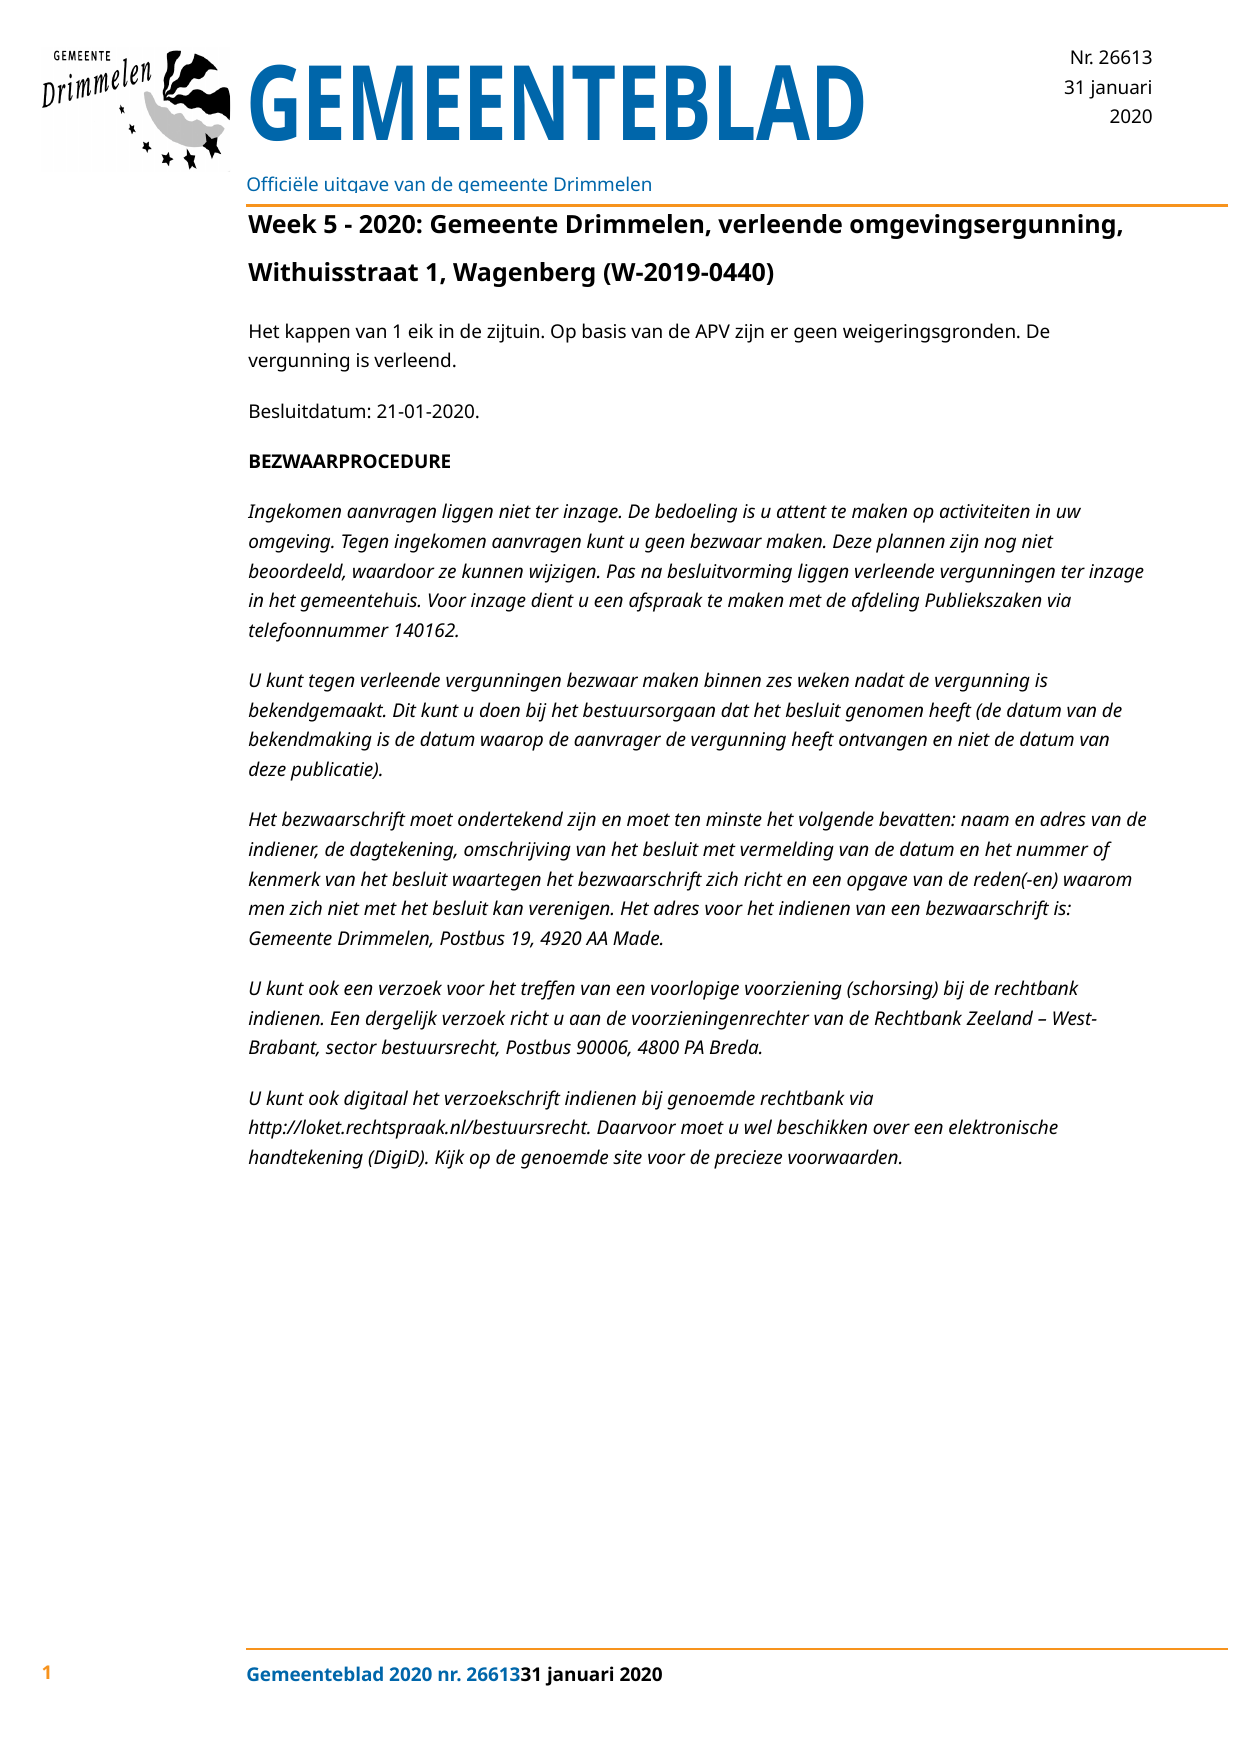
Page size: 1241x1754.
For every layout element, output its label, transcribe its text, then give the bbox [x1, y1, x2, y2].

text BEZWAARPROCEDURE [248, 448, 1152, 474]
text U kunt ook digitaal het verzoekschrift indienen bij genoemde rechtbank via http://loket.rechtspraak.nl/bestuursrecht. Daarvoor moet u wel beschikken over een elektronische handtekening (DigiD). Kijk op de genoemde site voor de precieze voorwaarden. [248, 1085, 1152, 1170]
text U kunt tegen verleende vergunningen bezwaar maken binnen zes weken nadat de vergunning is bekendgemaakt. Dit kunt u doen bij het bestuursorgaan dat het besluit genomen heeft (de datum van de bekendmaking is de datum waarop de aanvrager de vergunning heeft ontvangen en niet de datum van deze publicatie). [248, 667, 1152, 782]
text Het kappen van 1 eik in de zijtuin. Op basis van de APV zijn er geen weigeringsgronden. De vergunning is verleend. [248, 318, 1152, 373]
picture [41, 47, 231, 172]
text U kunt ook een verzoek voor het treffen van een voorlopige voorziening (schorsing) bij de rechtbank indienen. Een dergelijk verzoek richt u aan de voorzieningenrechter van de Rechtbank Zeeland – West-Brabant, sector bestuursrecht, Postbus 90006, 4800 PA Breda. [248, 975, 1152, 1060]
text Het bezwaarschrift moet ondertekend zijn en moet ten minste het volgende bevatten: naam en adres van de indiener, de dagtekening, omschrijving van het besluit met vermelding van de datum en het nummer of kenmerk van het besluit waartegen het bezwaarschrift zich richt en een opgave van de reden(-en) waarom men zich niet met het besluit kan verenigen. Het adres voor het indienen van een bezwaarschrift is: Gemeente Drimmelen, Postbus 19, 4920 AA Made. [248, 807, 1152, 951]
text Ingekomen aanvragen liggen niet ter inzage. De bedoeling is u attent te maken op activiteiten in uw omgeving. Tegen ingekomen aanvragen kunt u geen bezwaar maken. Deze plannen zijn nog niet beoordeeld, waardoor ze kunnen wijzigen. Pas na besluitvorming liggen verleende vergunningen ter inzage in het gemeentehuis. Voor inzage dient u een afspraak te maken met de afdeling Publiekszaken via telefoonnummer 140162. [248, 499, 1152, 643]
text Besluitdatum: 21-01-2020. [248, 398, 1152, 424]
text Week 5 - 2020: Gemeente Drimmelen, verleende omgevingsergunning, Withuisstraat 1, Wagenberg (W-2019-0440) [248, 207, 1152, 288]
